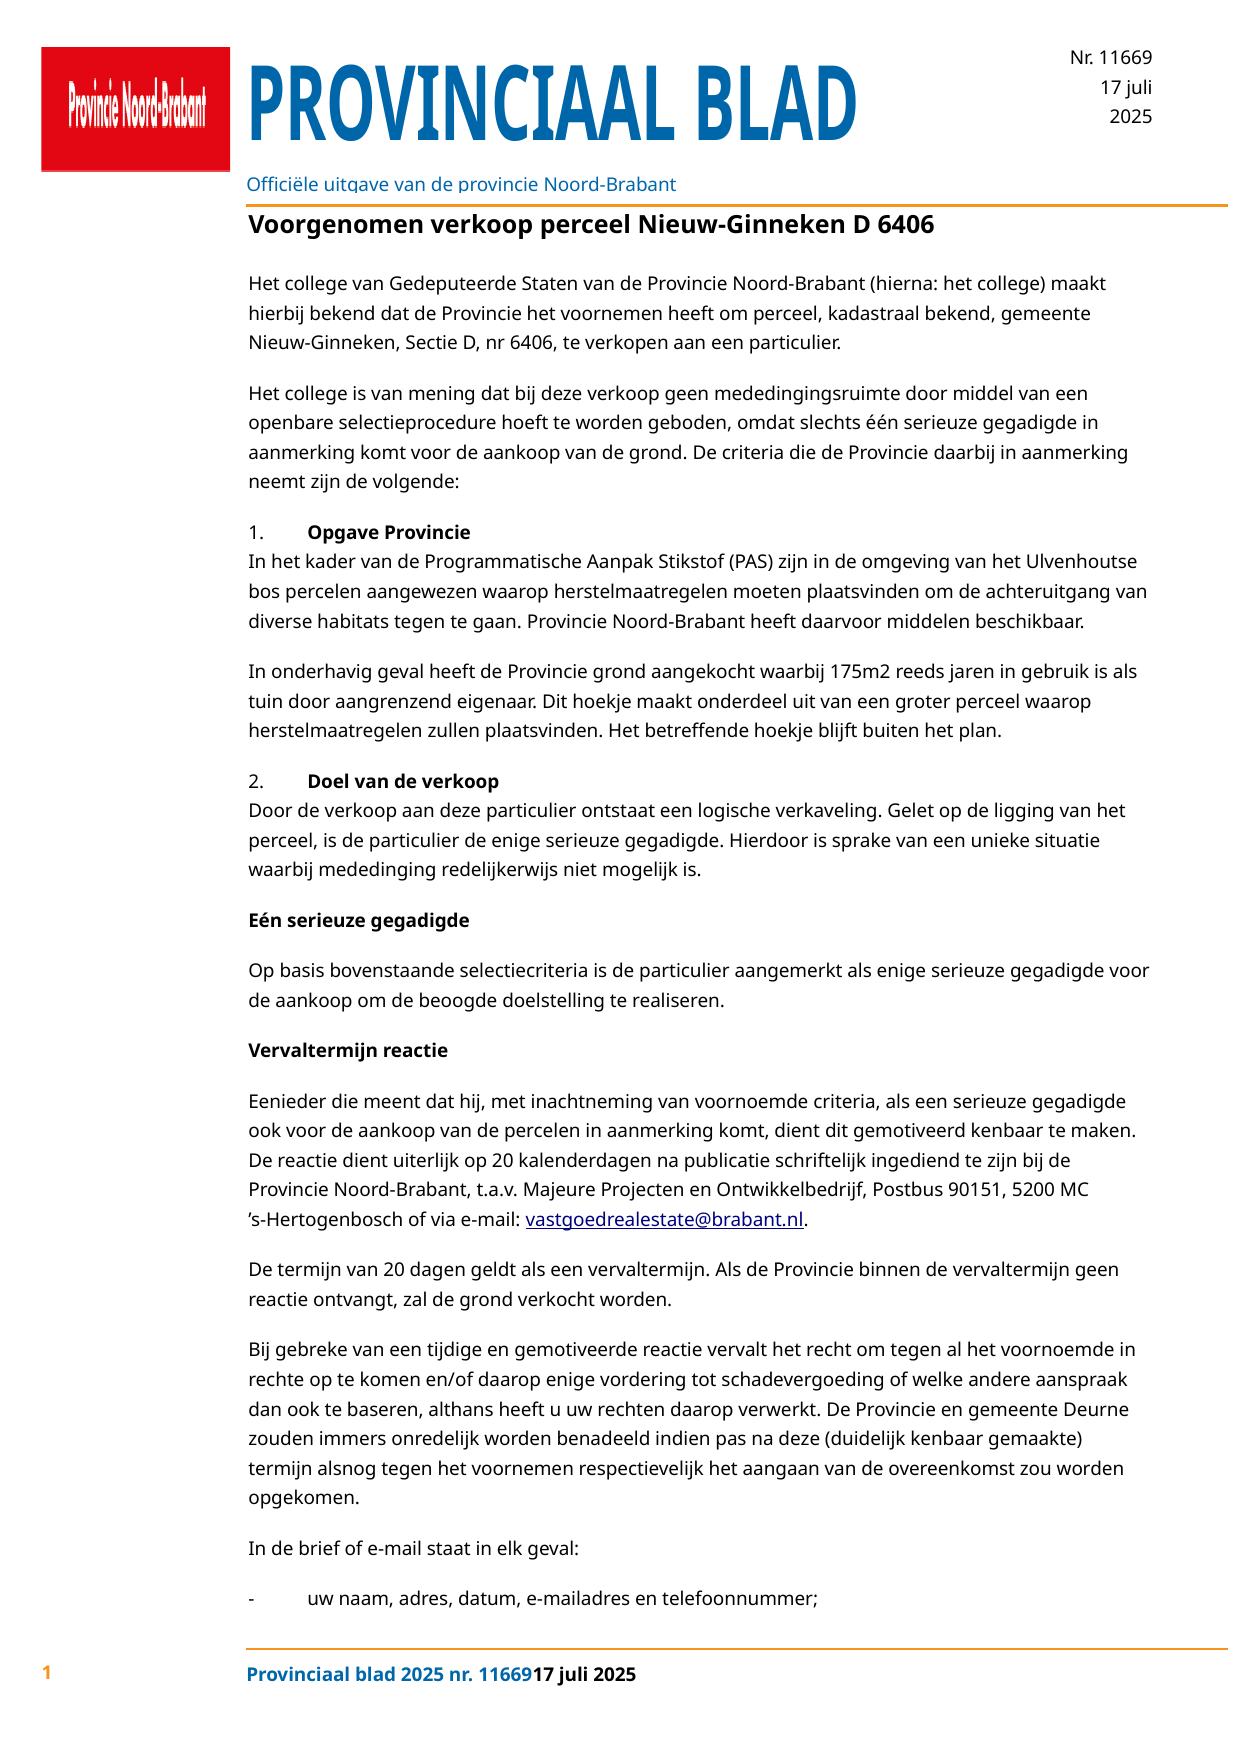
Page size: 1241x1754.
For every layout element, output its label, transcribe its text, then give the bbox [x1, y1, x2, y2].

text Op basis bovenstaande selectiecriteria is de particulier aangemerkt als enige serieuze gegadigde voor de aankoop om de beoogde doelstelling te realiseren. [248, 957, 1152, 1013]
text Bij gebreke van een tijdige en gemotiveerde reactie vervalt het recht om tegen al het voornoemde in rechte op te komen en/of daarop enige vordering tot schadevergoeding of welke andere aanspraak dan ook te baseren, althans heeft u uw rechten daarop verwerkt. De Provincie en gemeente Deurne zouden immers onredelijk worden benadeeld indien pas na deze (duidelijk kenbaar gemaakte) termijn alsnog tegen het voornemen respectievelijk het aangaan van de overeenkomst zou worden opgekomen. [248, 1337, 1152, 1510]
text Vervaltermijn reactie [248, 1037, 1152, 1063]
list Doel van de verkoop [248, 768, 1152, 793]
text In onderhavig geval heeft de Provincie grond aangekocht waarbij 175m2 reeds jaren in gebruik is als tuin door aangrenzend eigenaar. Dit hoekje maakt onderdeel uit van een groter perceel waarop herstelmaatregelen zullen plaatsvinden. Het betreffende hoekje blijft buiten het plan. [248, 658, 1152, 743]
picture [41, 47, 231, 172]
text In de brief of e-mail staat in elk geval: [248, 1535, 1152, 1561]
list Opgave Provincie [248, 519, 1152, 545]
text De termijn van 20 dagen geldt als een vervaltermijn. Als de Provincie binnen de vervaltermijn geen reactie ontvangt, zal de grond verkocht worden. [248, 1257, 1152, 1312]
text Voorgenomen verkoop perceel Nieuw-Ginneken D 6406 [248, 207, 1152, 241]
text Het college is van mening dat bij deze verkoop geen mededingingsruimte door middel van een openbare selectieprocedure hoeft te worden geboden, omdat slechts één serieuze gegadigde in aanmerking komt voor de aankoop van de grond. De criteria die de Provincie daarbij in aanmerking neemt zijn de volgende: [248, 380, 1152, 494]
list uw naam, adres, datum, e-mailadres en telefoonnummer; [248, 1585, 1152, 1611]
text Eén serieuze gegadigde [248, 907, 1152, 933]
text In het kader van de Programmatische Aanpak Stikstof (PAS) zijn in de omgeving van het Ulvenhoutse bos percelen aangewezen waarop herstelmaatregelen moeten plaatsvinden om de achteruitgang van diverse habitats tegen te gaan. Provincie Noord-Brabant heeft daarvoor middelen beschikbaar. [248, 549, 1152, 633]
text Door de verkoop aan deze particulier ontstaat een logische verkaveling. Gelet op de ligging van het perceel, is de particulier de enige serieuze gegadigde. Hierdoor is sprake van een unieke situatie waarbij mededinging redelijkerwijs niet mogelijk is. [248, 797, 1152, 882]
text Eenieder die meent dat hij, met inachtneming van voornoemde criteria, als een serieuze gegadigde ook voor de aankoop van de percelen in aanmerking komt, dient dit gemotiveerd kenbaar te maken. De reactie dient uiterlijk op 20 kalenderdagen na publicatie schriftelijk ingediend te zijn bij de Provincie Noord-Brabant, t.a.v. Majeure Projecten en Ontwikkelbedrijf, Postbus 90151, 5200 MC ’s‑Hertogenbosch of via e-mail: vastgoedrealestate@brabant.nl. [248, 1088, 1152, 1232]
text Het college van Gedeputeerde Staten van de Provincie Noord-Brabant (hierna: het college) maakt hierbij bekend dat de Provincie het voornemen heeft om perceel, kadastraal bekend, gemeente Nieuw-Ginneken, Sectie D, nr 6406, te verkopen aan een particulier. [248, 270, 1152, 355]
